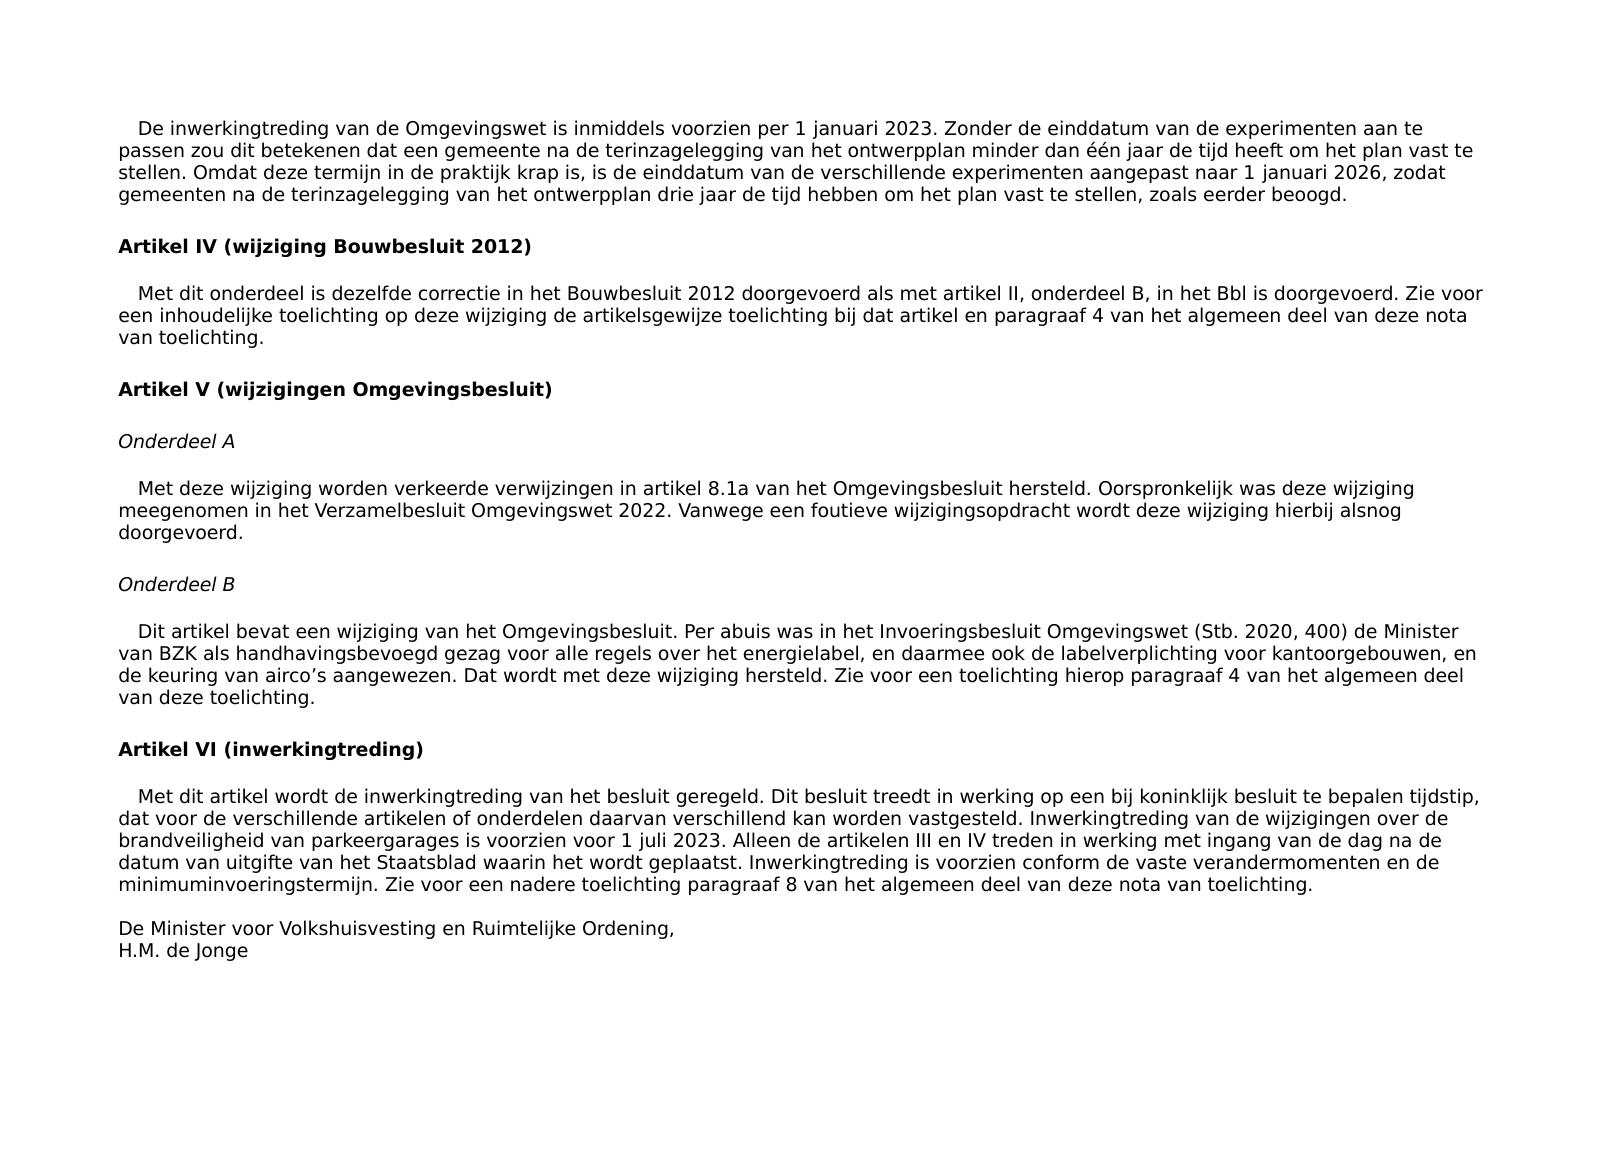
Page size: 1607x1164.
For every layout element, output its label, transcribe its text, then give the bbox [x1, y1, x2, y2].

text Met dit artikel wordt de inwerkingtreding van het besluit geregeld. Dit besluit treedt in werking op een bij koninklijk besluit te bepalen tijdstip, dat voor de verschillende artikelen of onderdelen daarvan verschillend kan worden vastgesteld. Inwerkingtreding van de wijzigingen over de brandveiligheid van parkeergarages is voorzien voor 1 juli 2023. Alleen de artikelen III en IV treden in werking met ingang van de dag na de datum van uitgifte van het Staatsblad waarin het wordt geplaatst. Inwerkingtreding is voorzien conform de vaste verandermomenten en de minimuminvoeringstermijn. Zie voor een nadere toelichting paragraaf 8 van het algemeen deel van deze nota van toelichting. [118, 786, 1488, 896]
subtitle Onderdeel B [118, 574, 1488, 596]
text Dit artikel bevat een wijziging van het Omgevingsbesluit. Per abuis was in het Invoeringsbesluit Omgevingswet (Stb. 2020, 400) de Minister van BZK als handhavingsbevoegd gezag voor alle regels over het energielabel, en daarmee ook de labelverplichting voor kantoorgebouwen, en de keuring van airco’s aangewezen. Dat wordt met deze wijziging hersteld. Zie voor een toelichting hierop paragraaf 4 van het algemeen deel van deze toelichting. [118, 621, 1488, 709]
text De inwerkingtreding van de Omgevingswet is inmiddels voorzien per 1 januari 2023. Zonder de einddatum van de experimenten aan te passen zou dit betekenen dat een gemeente na de terinzagelegging van het ontwerpplan minder dan één jaar de tijd heeft om het plan vast te stellen. Omdat deze termijn in de praktijk krap is, is de einddatum van de verschillende experimenten aangepast naar 1 januari 2026, zodat gemeenten na de terinzagelegging van het ontwerpplan drie jaar de tijd hebben om het plan vast te stellen, zoals eerder beoogd. [118, 118, 1488, 206]
text Met dit onderdeel is dezelfde correctie in het Bouwbesluit 2012 doorgevoerd als met artikel II, onderdeel B, in het Bbl is doorgevoerd. Zie voor een inhoudelijke toelichting op deze wijziging de artikelsgewijze toelichting bij dat artikel en paragraaf 4 van het algemeen deel van deze nota van toelichting. [118, 283, 1488, 349]
text De Minister voor Volkshuisvesting en Ruimtelijke Ordening, H.M. de Jonge [118, 918, 1488, 962]
text Met deze wijziging worden verkeerde verwijzingen in artikel 8.1a van het Omgevingsbesluit hersteld. Oorspronkelijk was deze wijziging meegenomen in het Verzamelbesluit Omgevingswet 2022. Vanwege een foutieve wijzigingsopdracht wordt deze wijziging hierbij alsnog doorgevoerd. [118, 478, 1488, 544]
subtitle Artikel V (wijzigingen Omgevingsbesluit) [118, 379, 1488, 401]
subtitle Artikel VI (inwerkingtreding) [118, 739, 1488, 761]
subtitle Artikel IV (wijziging Bouwbesluit 2012) [118, 236, 1488, 258]
subtitle Onderdeel A [118, 431, 1488, 453]
